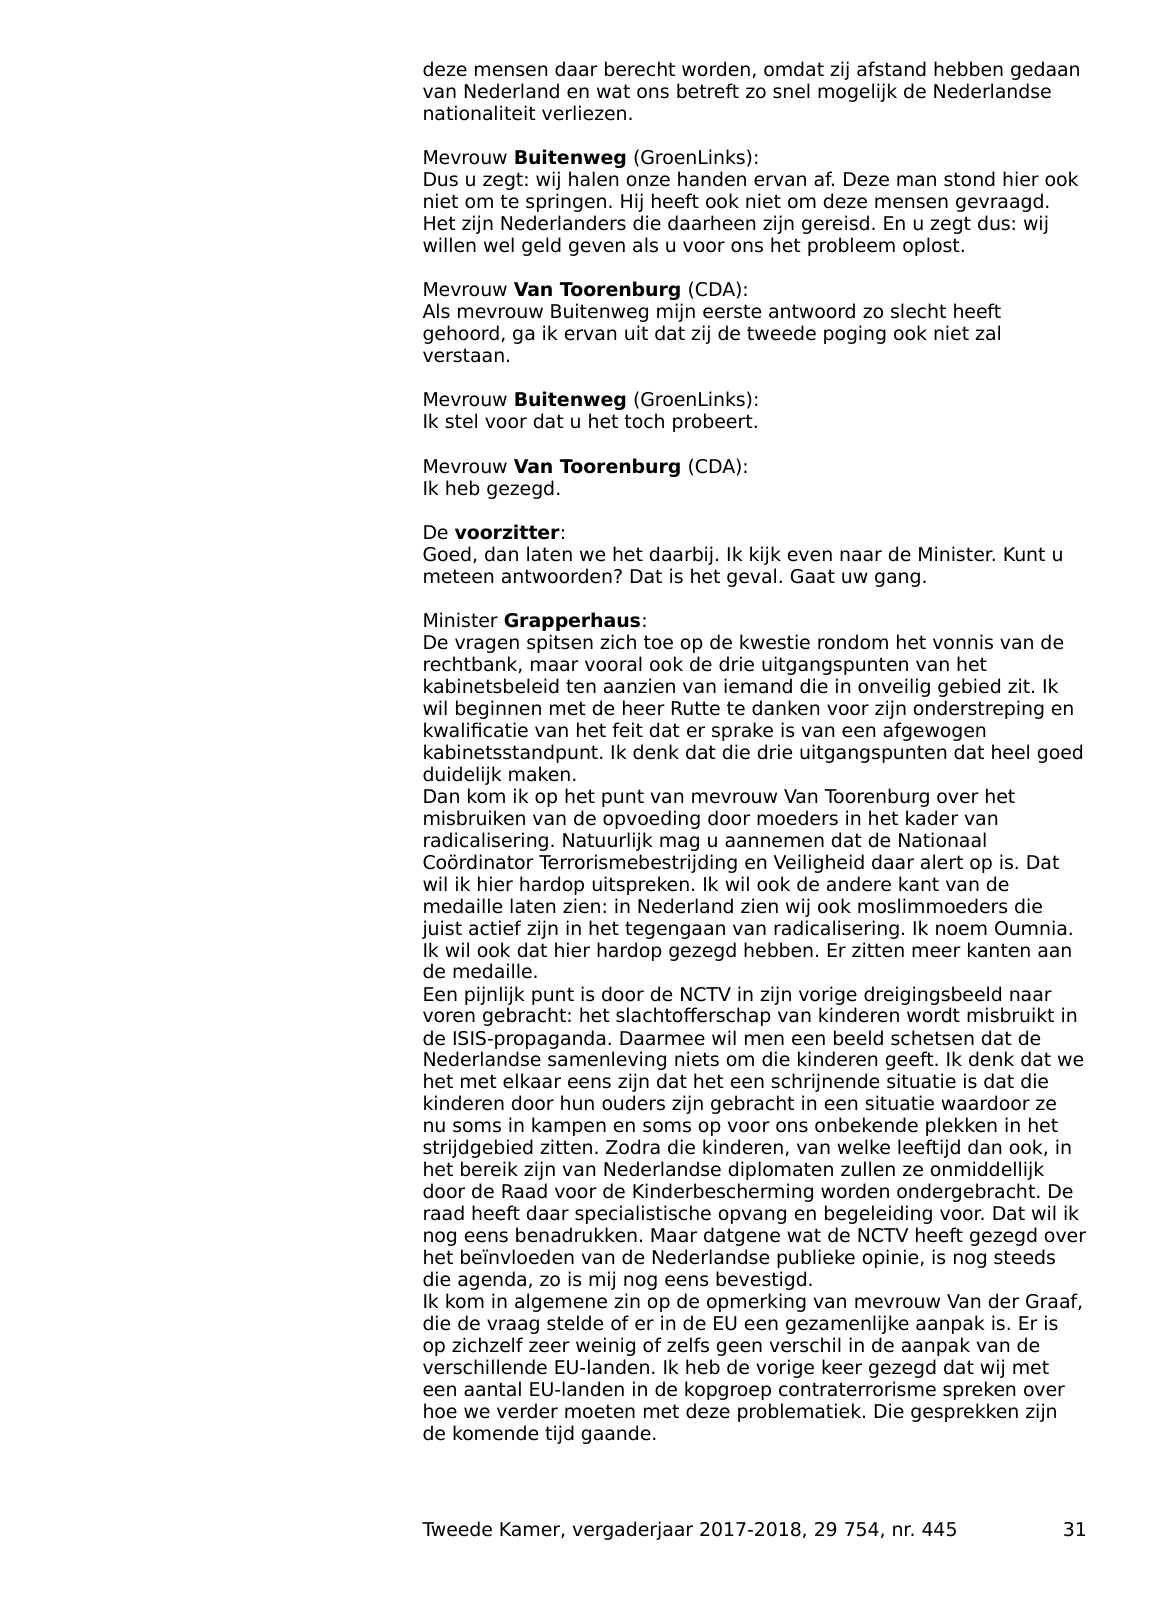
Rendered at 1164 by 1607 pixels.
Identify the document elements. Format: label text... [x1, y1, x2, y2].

text De voorzitter: [422, 522, 1087, 544]
text Een pijnlijk punt is door de NCTV in zijn vorige dreigingsbeeld naar voren gebracht: het slachtofferschap van kinderen wordt misbruikt in de ISIS-propaganda. Daarmee wil men een beeld schetsen dat de Nederlandse samenleving niets om die kinderen geeft. Ik denk dat we het met elkaar eens zijn dat het een schrijnende situatie is dat die kinderen door hun ouders zijn gebracht in een situatie waardoor ze nu soms in kampen en soms op voor ons onbekende plekken in het strijdgebied zitten. Zodra die kinderen, van welke leeftijd dan ook, in het bereik zijn van Nederlandse diplomaten zullen ze onmiddellijk door de Raad voor de Kinderbescherming worden ondergebracht. De raad heeft daar specialistische opvang en begeleiding voor. Dat wil ik nog eens benadrukken. Maar datgene wat de NCTV heeft gezegd over het beïnvloeden van de Nederlandse publieke opinie, is nog steeds die agenda, zo is mij nog eens bevestigd. [422, 983, 1087, 1291]
text Mevrouw Van Toorenburg (CDA): [422, 456, 1087, 477]
text Minister Grapperhaus: [422, 610, 1087, 632]
text Dan kom ik op het punt van mevrouw Van Toorenburg over het misbruiken van de opvoeding door moeders in het kader van radicalisering. Natuurlijk mag u aannemen dat de Nationaal Coördinator Terrorismebestrijding en Veiligheid daar alert op is. Dat wil ik hier hardop uitspreken. Ik wil ook de andere kant van de medaille laten zien: in Nederland zien wij ook moslimmoeders die juist actief zijn in het tegengaan van radicalisering. Ik noem Oumnia. Ik wil ook dat hier hardop gezegd hebben. Er zitten meer kanten aan de medaille. [422, 786, 1087, 983]
text Als mevrouw Buitenweg mijn eerste antwoord zo slecht heeft gehoord, ga ik ervan uit dat zij de tweede poging ook niet zal verstaan. [422, 301, 1087, 367]
text De vragen spitsen zich toe op de kwestie rondom het vonnis van de rechtbank, maar vooral ook de drie uitgangspunten van het kabinetsbeleid ten aanzien van iemand die in onveilig gebied zit. Ik wil beginnen met de heer Rutte te danken voor zijn onderstreping en kwalificatie van het feit dat er sprake is van een afgewogen kabinetsstandpunt. Ik denk dat die drie uitgangspunten dat heel goed duidelijk maken. [422, 632, 1087, 786]
text Dus u zegt: wij halen onze handen ervan af. Deze man stond hier ook niet om te springen. Hij heeft ook niet om deze mensen gevraagd. Het zijn Nederlanders die daarheen zijn gereisd. En u zegt dus: wij willen wel geld geven als u voor ons het probleem oplost. [422, 169, 1087, 257]
text Goed, dan laten we het daarbij. Ik kijk even naar de Minister. Kunt u meteen antwoorden? Dat is het geval. Gaat uw gang. [422, 544, 1087, 588]
text Ik heb gezegd. [422, 477, 1087, 499]
text Ik kom in algemene zin op de opmerking van mevrouw Van der Graaf, die de vraag stelde of er in de EU een gezamenlijke aanpak is. Er is op zichzelf zeer weinig of zelfs geen verschil in de aanpak van de verschillende EU-landen. Ik heb de vorige keer gezegd dat wij met een aantal EU-landen in de kopgroep contraterrorisme spreken over hoe we verder moeten met deze problematiek. Die gesprekken zijn de komende tijd gaande. [422, 1291, 1087, 1445]
text Mevrouw Buitenweg (GroenLinks): [422, 389, 1087, 411]
text Ik stel voor dat u het toch probeert. [422, 411, 1087, 433]
text Mevrouw Van Toorenburg (CDA): [422, 279, 1087, 301]
text deze mensen daar berecht worden, omdat zij afstand hebben gedaan van Nederland en wat ons betreft zo snel mogelijk de Nederlandse nationaliteit verliezen. [422, 59, 1087, 125]
text Mevrouw Buitenweg (GroenLinks): [422, 147, 1087, 169]
